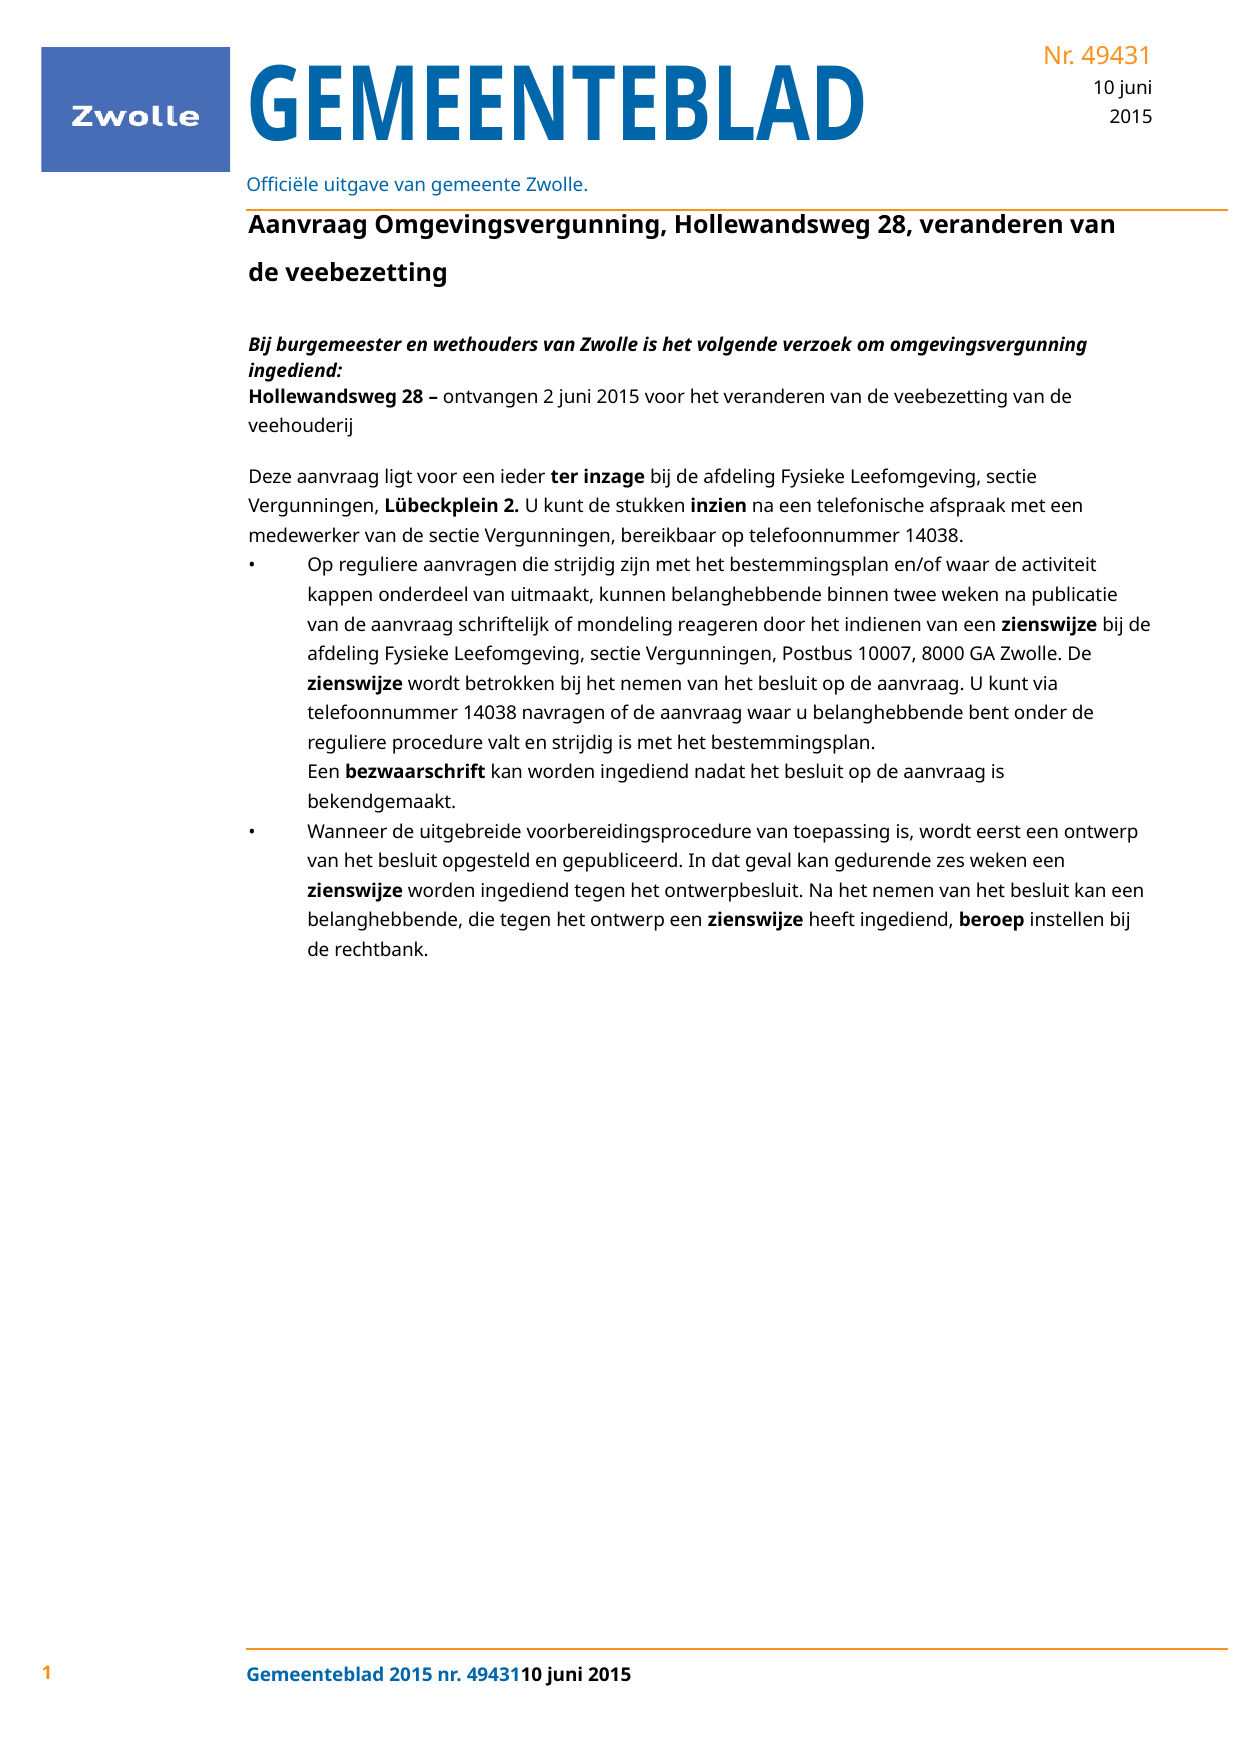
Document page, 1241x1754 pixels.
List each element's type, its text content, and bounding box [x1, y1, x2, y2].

list Een bezwaarschrift kan worden ingediend nadat het besluit op de aanvraag is bekendgemaakt. [248, 759, 1152, 814]
text Bij burgemeester en wethouders van Zwolle is het volgende verzoek om omgevingsvergunning ingediend: [248, 331, 1152, 383]
text Hollewandsweg 28 – ontvangen 2 juni 2015 voor het veranderen van de veebezetting van de veehouderij [248, 383, 1152, 438]
picture [41, 47, 231, 172]
list Op reguliere aanvragen die strijdig zijn met het bestemmingsplan en/of waar de activiteit kappen onderdeel van uitmaakt, kunnen belanghebbende binnen twee weken na publicatie van de aanvraag schriftelijk of mondeling reageren door het indienen van een zienswijze bij de afdeling Fysieke Leefomgeving, sectie Vergunningen, Postbus 10007, 8000 GA Zwolle. De zienswijze wordt betrokken bij het nemen van het besluit op de aanvraag. U kunt via telefoonnummer 14038 navragen of de aanvraag waar u belanghebbende bent onder de reguliere procedure valt en strijdig is met het bestemmingsplan. [248, 552, 1152, 755]
text Aanvraag Omgevingsvergunning, Hollewandsweg 28, veranderen van de veebezetting [248, 211, 1152, 288]
text Deze aanvraag ligt voor een ieder ter inzage bij de afdeling Fysieke Leefomgeving, sectie Vergunningen, Lübeckplein 2. U kunt de stukken inzien na een telefonische afspraak met een medewerker van de sectie Vergunningen, bereikbaar op telefoonnummer 14038. [248, 463, 1152, 548]
list Wanneer de uitgebreide voorbereidingsprocedure van toepassing is, wordt eerst een ontwerp van het besluit opgesteld en gepubliceerd. In dat geval kan gedurende zes weken een zienswijze worden ingediend tegen het ontwerpbesluit. Na het nemen van het besluit kan een belanghebbende, die tegen het ontwerp een zienswijze heeft ingediend, beroep instellen bij de rechtbank. [248, 818, 1152, 962]
